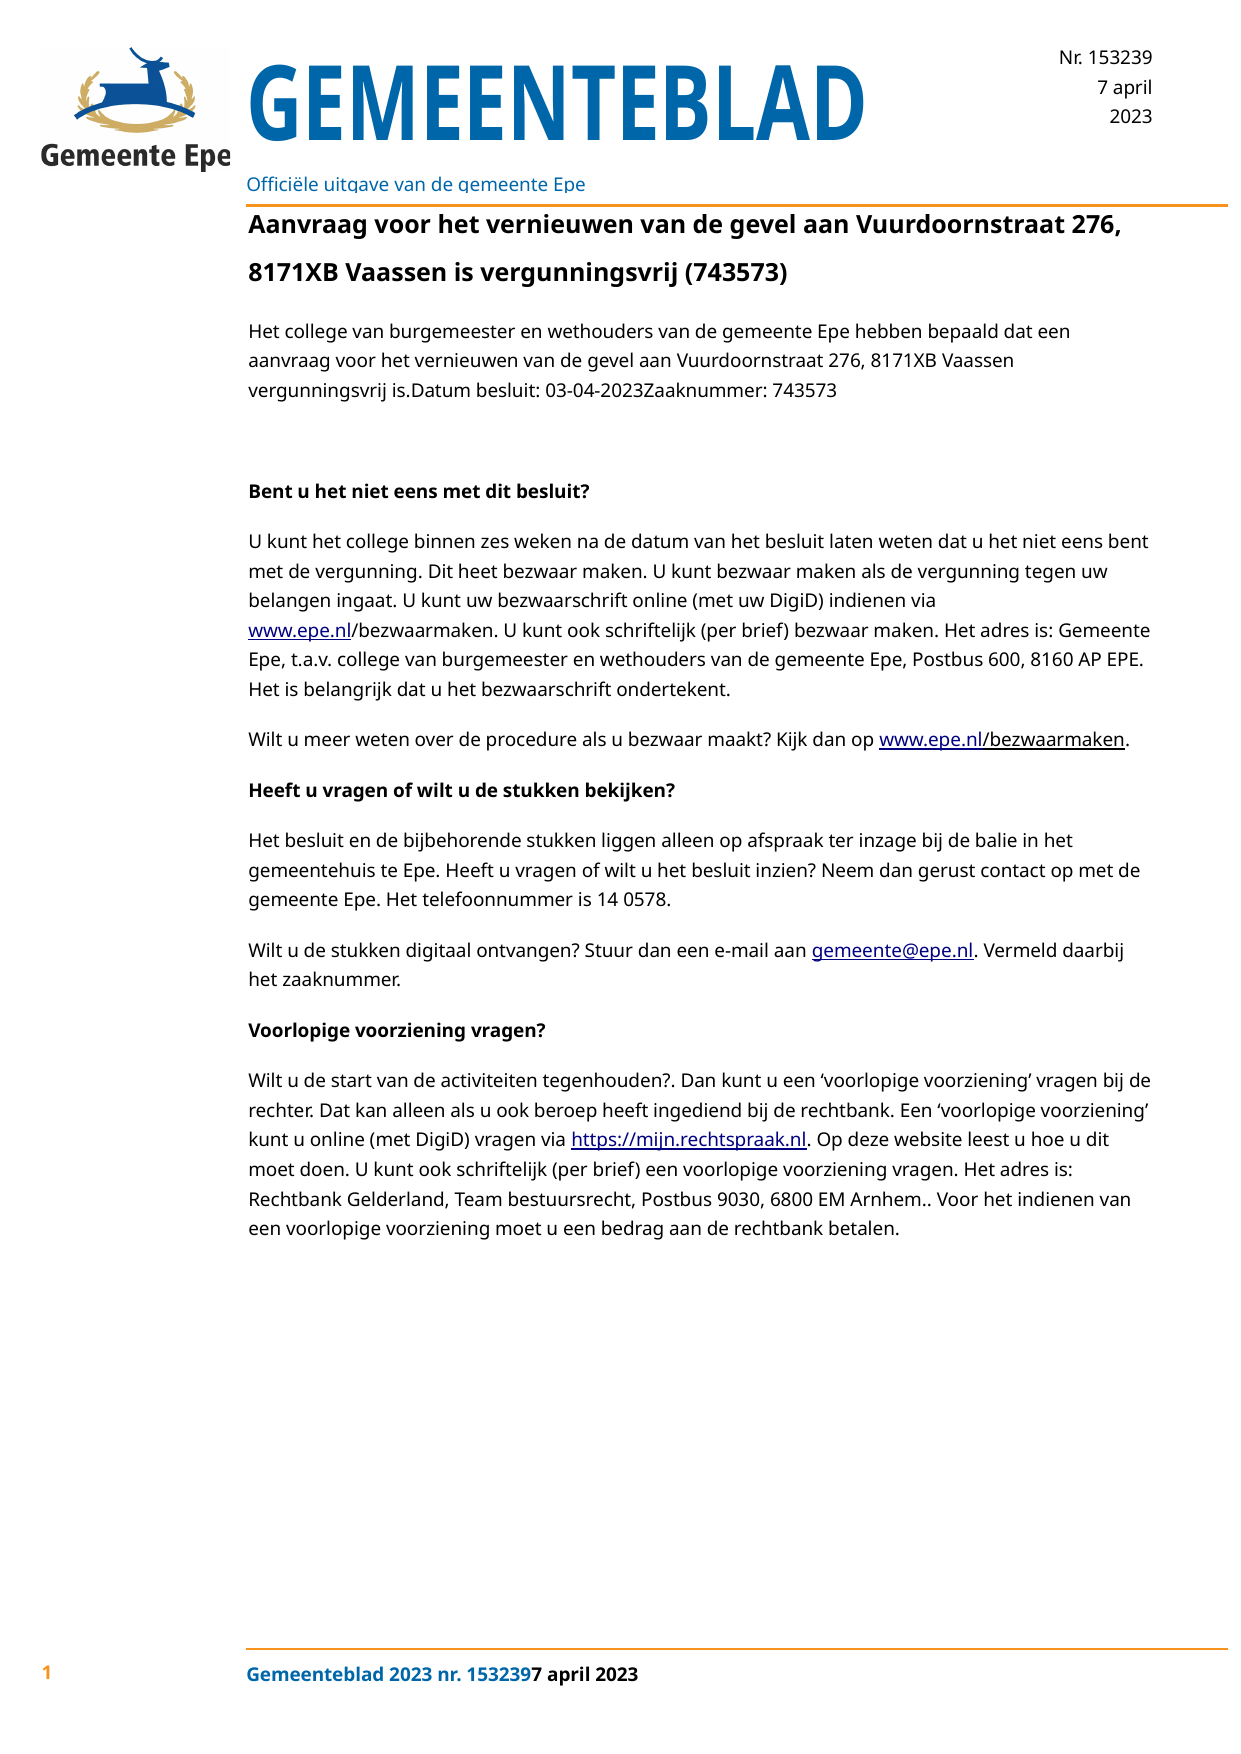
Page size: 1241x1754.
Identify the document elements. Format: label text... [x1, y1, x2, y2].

text Wilt u de start van de activiteiten tegenhouden?. Dan kunt u een ‘voorlopige voorziening’ vragen bij de rechter. Dat kan alleen als u ook beroep heeft ingediend bij de rechtbank. Een ‘voorlopige voorziening’ kunt u online (met DigiD) vragen via https://mijn.rechtspraak.nl. Op deze website leest u hoe u dit moet doen. U kunt ook schriftelijk (per brief) een voorlopige voorziening vragen. Het adres is: Rechtbank Gelderland, Team bestuursrecht, Postbus 9030, 6800 EM Arnhem.. Voor het indienen van een voorlopige voorziening moet u een bedrag aan de rechtbank betalen. [248, 1067, 1152, 1241]
text Het besluit en de bijbehorende stukken liggen alleen op afspraak ter inzage bij de balie in het gemeentehuis te Epe. Heeft u vragen of wilt u het besluit inzien? Neem dan gerust contact op met de gemeente Epe. Het telefoonnummer is 14 0578. [248, 827, 1152, 912]
text Wilt u de stukken digitaal ontvangen? Stuur dan een e-mail aan gemeente@epe.nl. Vermeld daarbij het zaaknummer. [248, 937, 1152, 992]
text Bent u het niet eens met dit besluit? [248, 478, 1152, 504]
text Wilt u meer weten over de procedure als u bezwaar maakt? Kijk dan op www.epe.nl/bezwaarmaken. [248, 727, 1152, 752]
picture [41, 47, 231, 172]
text Voorlopige voorziening vragen? [248, 1017, 1152, 1043]
text Aanvraag voor het vernieuwen van de gevel aan Vuurdoornstraat 276, 8171XB Vaassen is vergunningsvrij (743573) [248, 207, 1152, 288]
text U kunt het college binnen zes weken na de datum van het besluit laten weten dat u het niet eens bent met de vergunning. Dit heet bezwaar maken. U kunt bezwaar maken als de vergunning tegen uw belangen ingaat. U kunt uw bezwaarschrift online (met uw DigiD) indienen via www.epe.nl/bezwaarmaken. U kunt ook schriftelijk (per brief) bezwaar maken. Het adres is: Gemeente Epe, t.a.v. college van burgemeester en wethouders van de gemeente Epe, Postbus 600, 8160 AP EPE. Het is belangrijk dat u het bezwaarschrift ondertekent. [248, 528, 1152, 702]
text Het college van burgemeester en wethouders van de gemeente Epe hebben bepaald dat een aanvraag voor het vernieuwen van de gevel aan Vuurdoornstraat 276, 8171XB Vaassen vergunningsvrij is.Datum besluit: 03-04-2023Zaaknummer: 743573 [248, 318, 1152, 403]
text Heeft u vragen of wilt u de stukken bekijken? [248, 777, 1152, 803]
